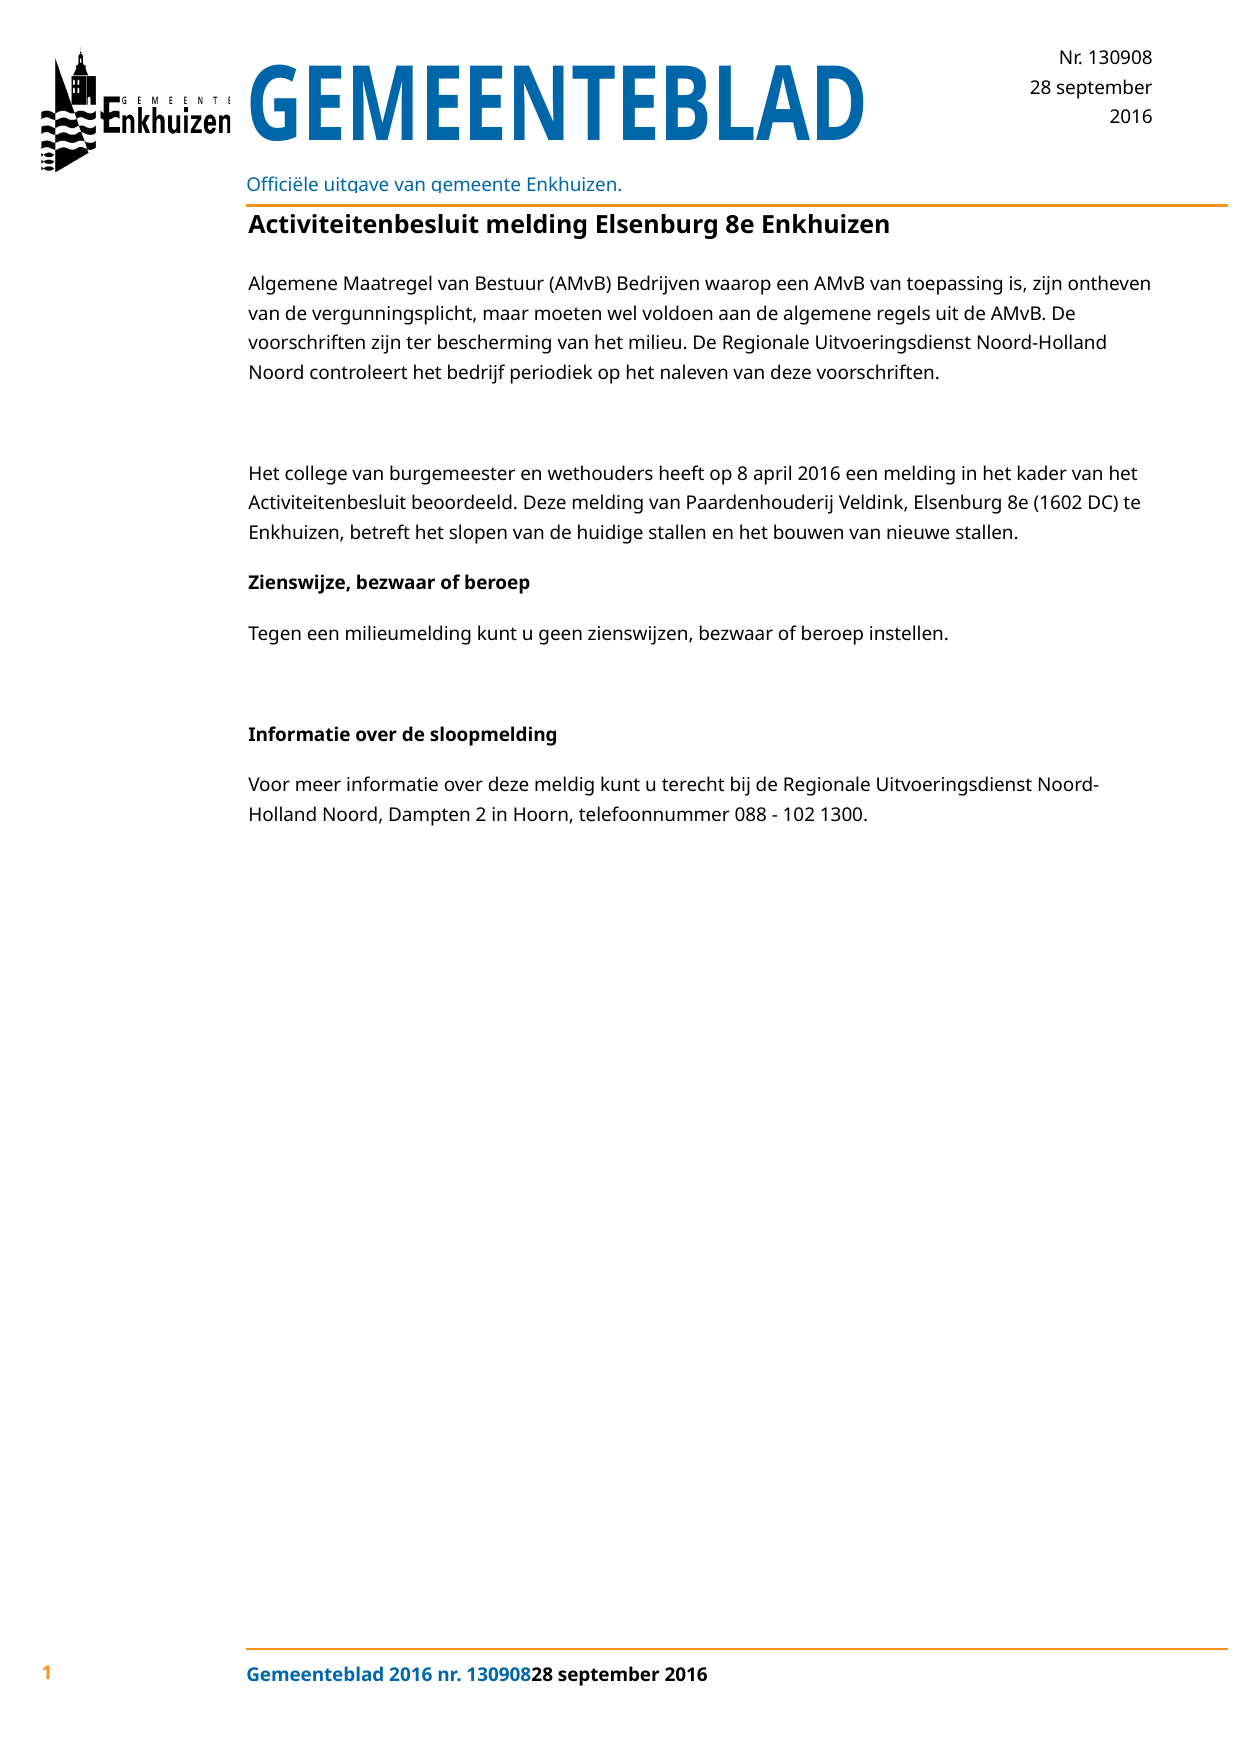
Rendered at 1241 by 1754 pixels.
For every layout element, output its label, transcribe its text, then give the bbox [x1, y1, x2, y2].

picture [41, 47, 231, 172]
text Tegen een milieumelding kunt u geen zienswijzen, bezwaar of beroep instellen. [248, 620, 1152, 646]
text Activiteitenbesluit melding Elsenburg 8e Enkhuizen [248, 207, 1152, 241]
text Zienswijze, bezwaar of beroep [248, 569, 1152, 595]
text Voor meer informatie over deze meldig kunt u terecht bij de Regionale Uitvoeringsdienst Noord-Holland Noord, Dampten 2 in Hoorn, telefoonnummer 088 - 102 1300. [248, 771, 1152, 826]
text Informatie over de sloopmelding [248, 721, 1152, 746]
text Algemene Maatregel van Bestuur (AMvB) Bedrijven waarop een AMvB van toepassing is, zijn ontheven van de vergunningsplicht, maar moeten wel voldoen aan de algemene regels uit de AMvB. De voorschriften zijn ter bescherming van het milieu. De Regionale Uitvoeringsdienst Noord-Holland Noord controleert het bedrijf periodiek op het naleven van deze voorschriften. [248, 270, 1152, 385]
text Het college van burgemeester en wethouders heeft op 8 april 2016 een melding in het kader van het Activiteitenbesluit beoordeeld. Deze melding van Paardenhouderij Veldink, Elsenburg 8e (1602 DC) te Enkhuizen, betreft het slopen van de huidige stallen en het bouwen van nieuwe stallen. [248, 460, 1152, 545]
